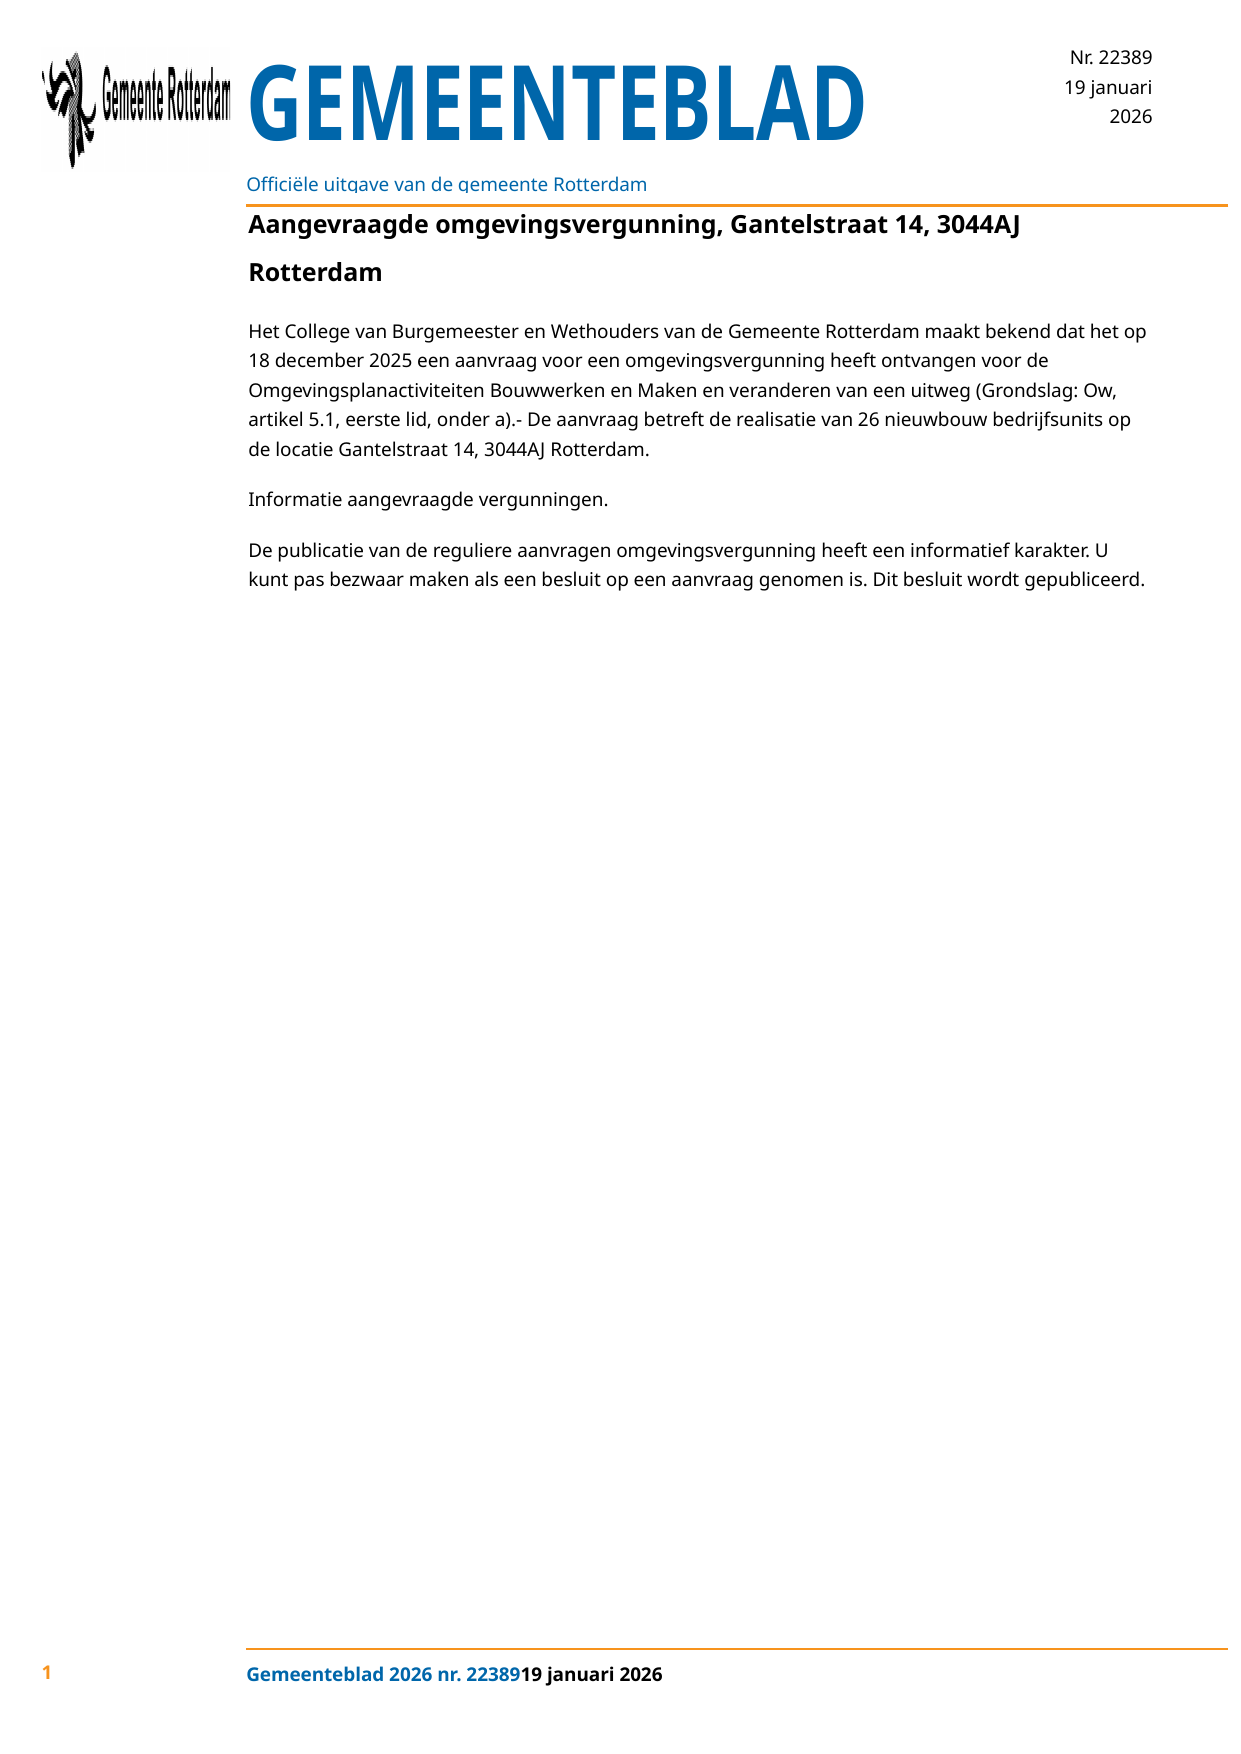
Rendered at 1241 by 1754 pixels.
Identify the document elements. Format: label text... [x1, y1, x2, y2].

text Informatie aangevraagde vergunningen. [248, 487, 1152, 512]
text De publicatie van de reguliere aanvragen omgevingsvergunning heeft een informatief karakter. U kunt pas bezwaar maken als een besluit op een aanvraag genomen is. Dit besluit wordt gepubliceerd. [248, 537, 1152, 592]
text Aangevraagde omgevingsvergunning, Gantelstraat 14, 3044AJ Rotterdam [248, 207, 1152, 288]
text Het College van Burgemeester en Wethouders van de Gemeente Rotterdam maakt bekend dat het op 18 december 2025 een aanvraag voor een omgevingsvergunning heeft ontvangen voor de Omgevingsplanactiviteiten Bouwwerken en Maken en veranderen van een uitweg (Grondslag: Ow, artikel 5.1, eerste lid, onder a).- De aanvraag betreft de realisatie van 26 nieuwbouw bedrijfsunits op de locatie Gantelstraat 14, 3044AJ Rotterdam. [248, 318, 1152, 462]
picture [41, 47, 231, 172]
